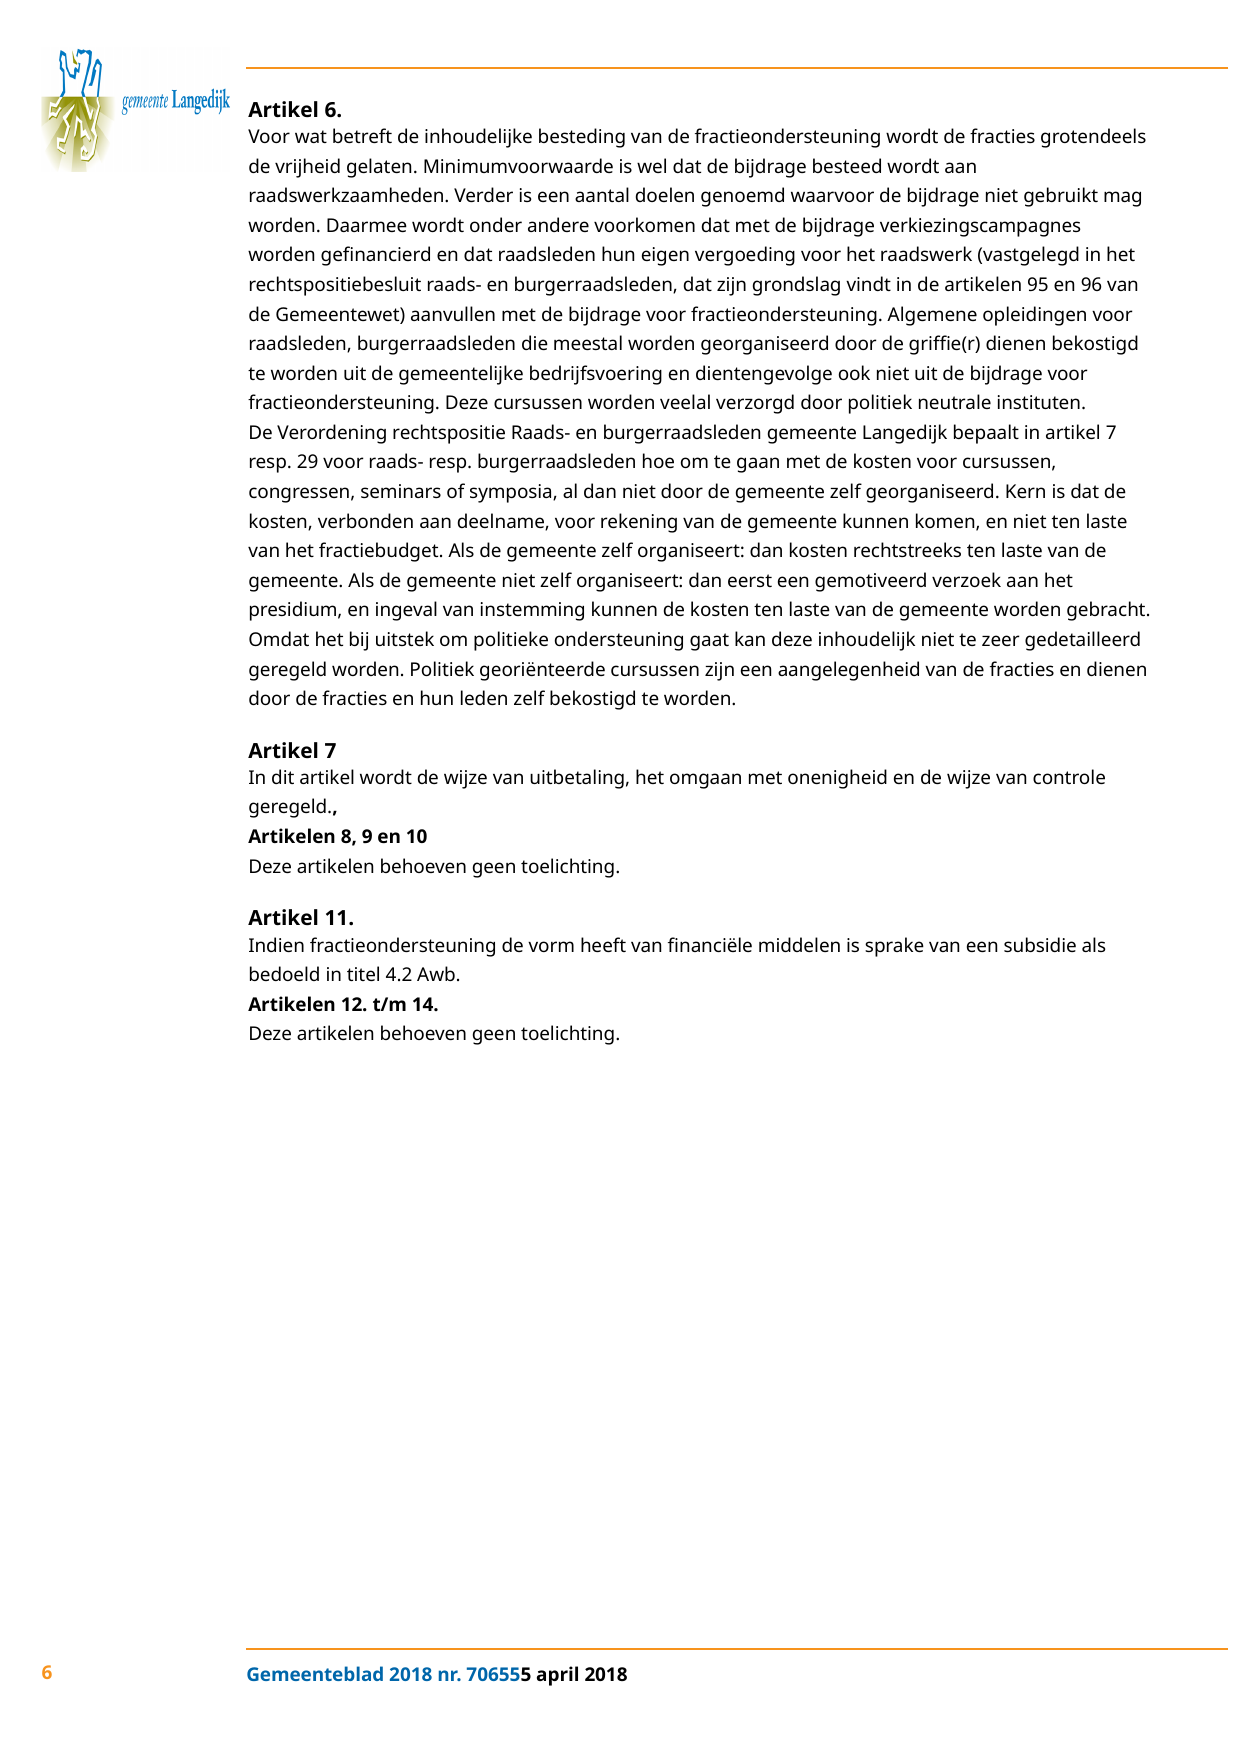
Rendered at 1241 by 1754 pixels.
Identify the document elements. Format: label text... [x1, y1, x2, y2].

text Voor wat betreft de inhoudelijke besteding van de fractieondersteuning wordt de fracties grotendeels de vrijheid gelaten. Minimumvoorwaarde is wel dat de bijdrage besteed wordt aan raadswerkzaamheden. Verder is een aantal doelen genoemd waarvoor de bijdrage niet gebruikt mag worden. Daarmee wordt onder andere voorkomen dat met de bijdrage verkiezingscampagnes worden gefinancierd en dat raadsleden hun eigen vergoeding voor het raadswerk (vastgelegd in het rechtspositiebesluit raads- en burgerraadsleden, dat zijn grondslag vindt in de artikelen 95 en 96 van de Gemeentewet) aanvullen met de bijdrage voor fractieondersteuning. Algemene opleidingen voor raadsleden, burgerraadsleden die meestal worden georganiseerd door de griffie(r) dienen bekostigd te worden uit de gemeentelijke bedrijfsvoering en dientengevolge ook niet uit de bijdrage voor fractieondersteuning. Deze cursussen worden veelal verzorgd door politiek neutrale instituten. [248, 123, 1152, 415]
text Artikel 11. [248, 903, 1152, 932]
text Deze artikelen behoeven geen toelichting. [248, 1021, 1152, 1046]
text Omdat het bij uitstek om politieke ondersteuning gaat kan deze inhoudelijk niet te zeer gedetailleerd geregeld worden. Politiek georiënteerde cursussen zijn een aangelegenheid van de fracties en dienen door de fracties en hun leden zelf bekostigd te worden. [248, 626, 1152, 711]
picture [41, 47, 231, 172]
text De Verordening rechtspositie Raads- en burgerraadsleden gemeente Langedijk bepaalt in artikel 7 resp. 29 voor raads- resp. burgerraadsleden hoe om te gaan met de kosten voor cursussen, congressen, seminars of symposia, al dan niet door de gemeente zelf georganiseerd. Kern is dat de kosten, verbonden aan deelname, voor rekening van de gemeente kunnen komen, en niet ten laste van het fractiebudget. Als de gemeente zelf organiseert: dan kosten rechtstreeks ten laste van de gemeente. Als de gemeente niet zelf organiseert: dan eerst een gemotiveerd verzoek aan het presidium, en ingeval van instemming kunnen de kosten ten laste van de gemeente worden gebracht. [248, 419, 1152, 622]
text Artikelen 12. t/m 14. [248, 991, 1152, 1017]
text Artikelen 8, 9 en 10 [248, 823, 1152, 849]
text Deze artikelen behoeven geen toelichting. [248, 853, 1152, 879]
text Artikel 6. [248, 95, 1152, 123]
text Indien fractieondersteuning de vorm heeft van financiële middelen is sprake van een subsidie als bedoeld in titel 4.2 Awb. [248, 932, 1152, 987]
text Artikel 7 [248, 736, 1152, 764]
text In dit artikel wordt de wijze van uitbetaling, het omgaan met onenigheid en de wijze van controle geregeld., [248, 764, 1152, 819]
